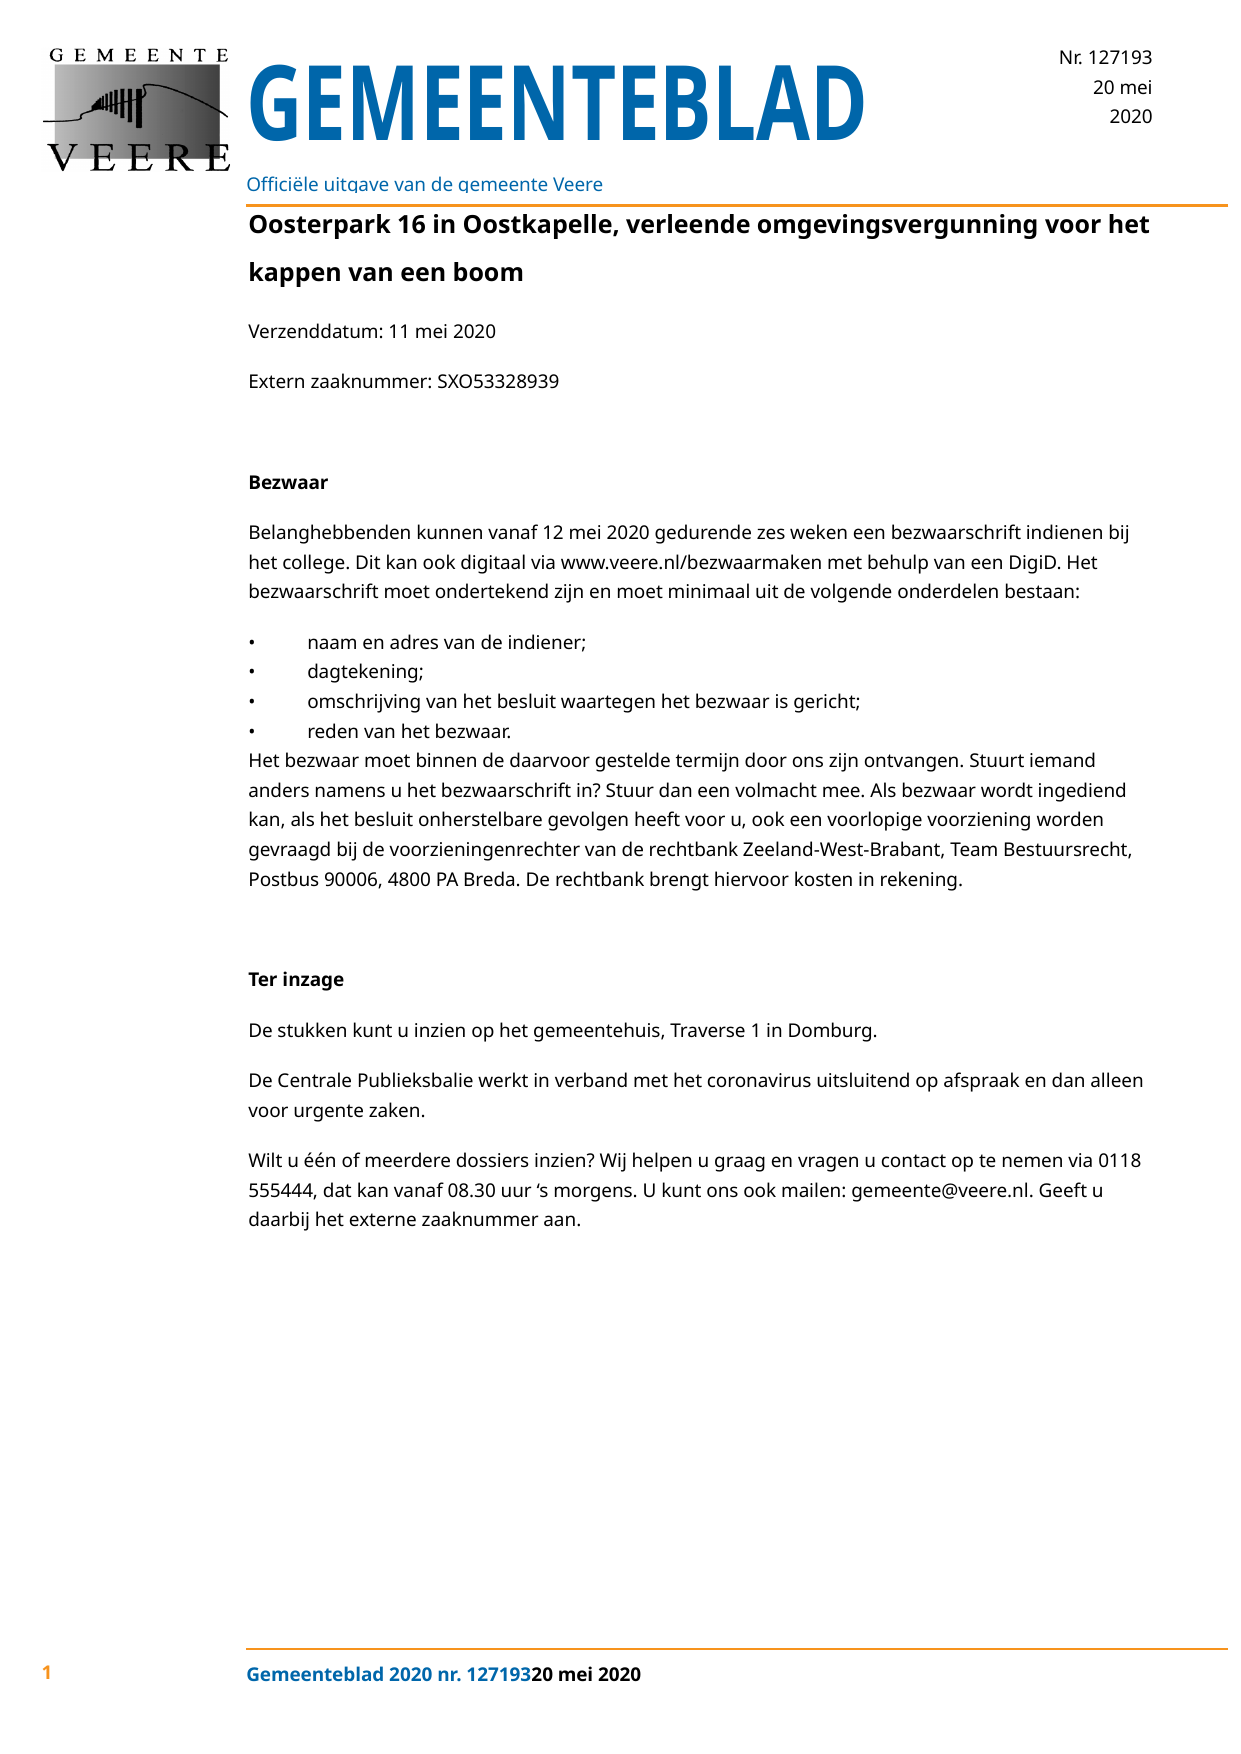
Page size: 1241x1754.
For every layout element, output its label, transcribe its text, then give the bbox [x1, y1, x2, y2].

list dagtekening; [248, 659, 1152, 684]
text Bezwaar [248, 469, 1152, 495]
text Extern zaaknummer: SXO53328939 [248, 368, 1152, 394]
text De Centrale Publieksbalie werkt in verband met het coronavirus uitsluitend op afspraak en dan alleen voor urgente zaken. [248, 1067, 1152, 1123]
text Wilt u één of meerdere dossiers inzien? Wij helpen u graag en vragen u contact op te nemen via 0118 555444, dat kan vanaf 08.30 uur ‘s morgens. U kunt ons ook mailen: gemeente@veere.nl. Geeft u daarbij het externe zaaknummer aan. [248, 1147, 1152, 1232]
picture [41, 47, 231, 172]
text Verzenddatum: 11 mei 2020 [248, 318, 1152, 344]
text Het bezwaar moet binnen de daarvoor gestelde termijn door ons zijn ontvangen. Stuurt iemand anders namens u het bezwaarschrift in? Stuur dan een volmacht mee. Als bezwaar wordt ingediend kan, als het besluit onherstelbare gevolgen heeft voor u, ook een voorlopige voorziening worden gevraagd bij de voorzieningenrechter van de rechtbank Zeeland-West-Brabant, Team Bestuursrecht, Postbus 90006, 4800 PA Breda. De rechtbank brengt hiervoor kosten in rekening. [248, 747, 1152, 892]
text Belanghebbenden kunnen vanaf 12 mei 2020 gedurende zes weken een bezwaarschrift indienen bij het college. Dit kan ook digitaal via www.veere.nl/bezwaarmaken met behulp van een DigiD. Het bezwaarschrift moet ondertekend zijn en moet minimaal uit de volgende onderdelen bestaan: [248, 519, 1152, 604]
text Oosterpark 16 in Oostkapelle, verleende omgevingsvergunning voor het kappen van een boom [248, 207, 1152, 288]
list reden van het bezwaar. [248, 718, 1152, 744]
text Ter inzage [248, 967, 1152, 992]
list naam en adres van de indiener; [248, 629, 1152, 655]
list omschrijving van het besluit waartegen het bezwaar is gericht; [248, 688, 1152, 714]
text De stukken kunt u inzien op het gemeentehuis, Traverse 1 in Domburg. [248, 1017, 1152, 1043]
